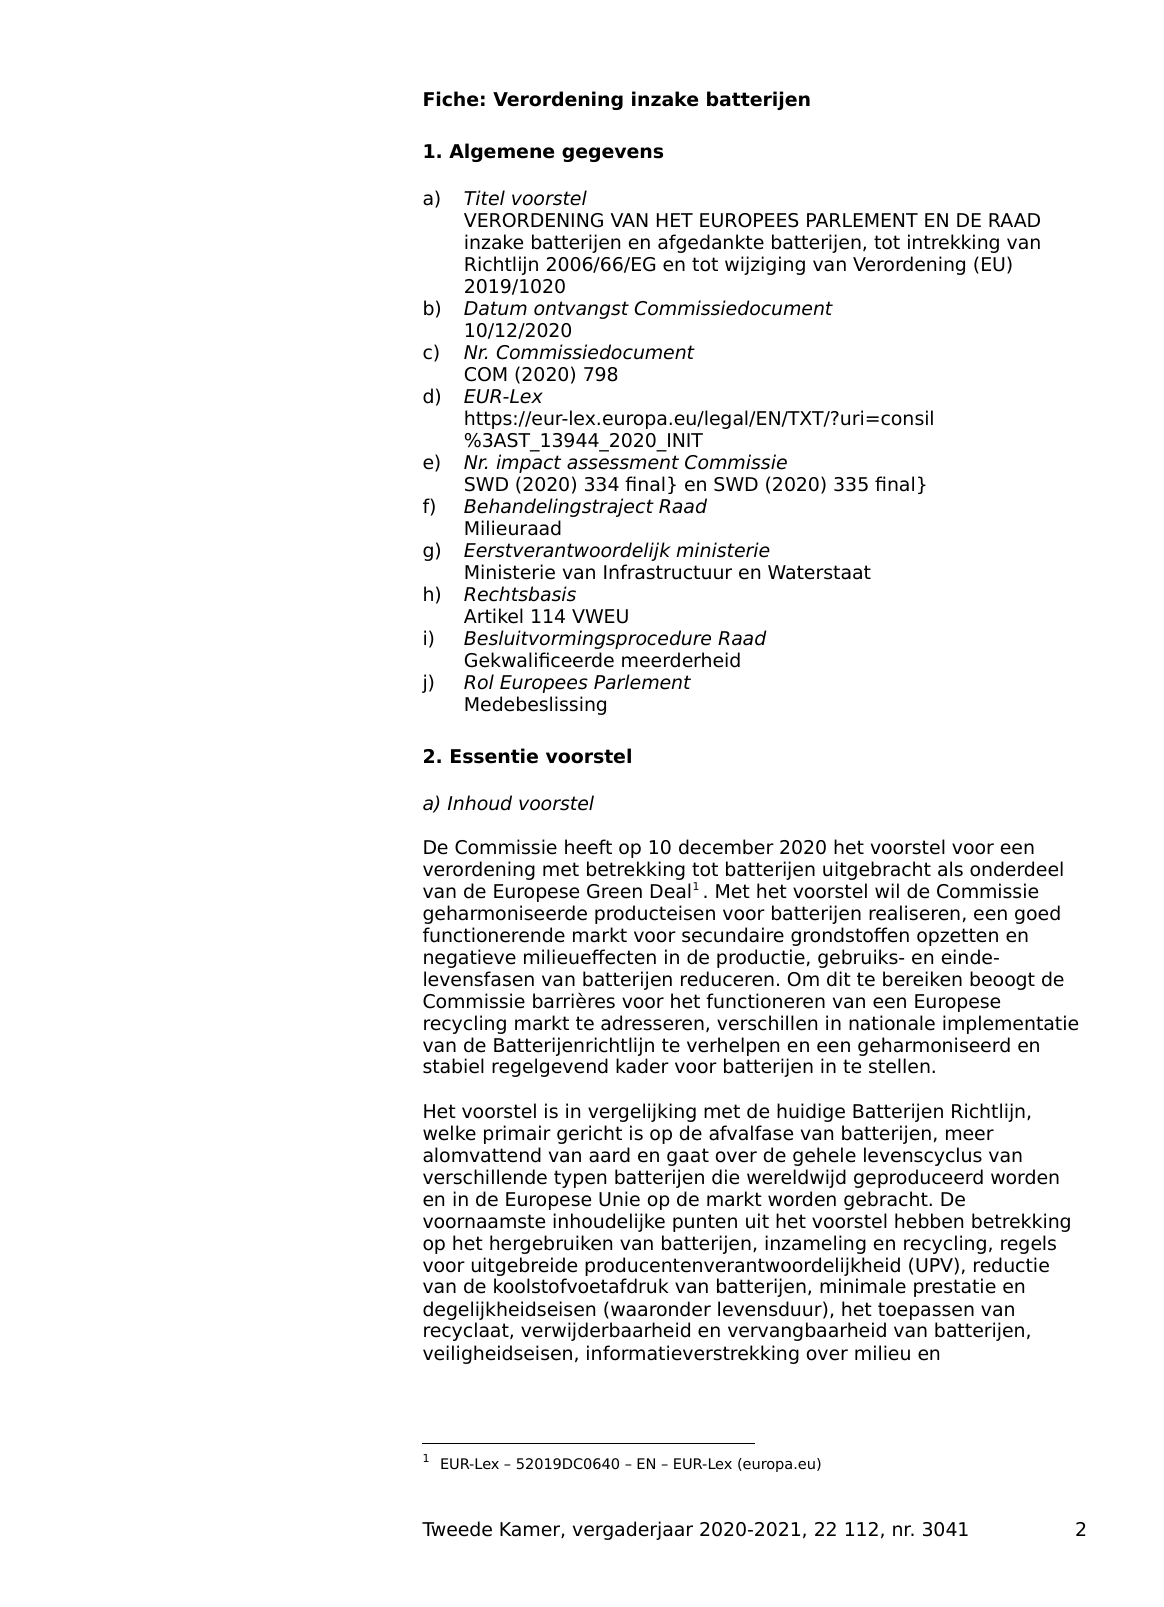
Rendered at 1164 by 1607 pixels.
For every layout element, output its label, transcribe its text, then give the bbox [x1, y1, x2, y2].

text SWD (2020) 334 final} en SWD (2020) 335 final} [464, 474, 1087, 496]
text Milieuraad [464, 518, 1087, 540]
text Medebeslissing [464, 693, 1087, 716]
subtitle Fiche: Verordening inzake batterijen [422, 89, 1087, 111]
text j) Rol Europees Parlement [422, 672, 1087, 693]
text Het voorstel is in vergelijking met de huidige Batterijen Richtlijn, welke primair gericht is op de afvalfase van batterijen, meer alomvattend van aard en gaat over de gehele levenscyclus van verschillende typen batterijen die wereldwijd geproduceerd worden en in de Europese Unie op de markt worden gebracht. De voornaamste inhoudelijke punten uit het voorstel hebben betrekking op het hergebruiken van batterijen, inzameling en recycling, regels voor uitgebreide producentenverantwoordelijkheid (UPV), reductie van de koolstofvoetafdruk van batterijen, minimale prestatie en degelijkheidseisen (waaronder levensduur), het toepassen van recyclaat, verwijderbaarheid en vervangbaarheid van batterijen, veiligheidseisen, informatieverstrekking over milieu en [422, 1101, 1087, 1364]
text https://eur-lex.europa.eu/legal/EN/TXT/?uri=consil%3AST_13944_2020_INIT [464, 408, 1087, 452]
text Gekwalificeerde meerderheid [464, 649, 1087, 672]
text d) EUR-Lex [422, 386, 1087, 408]
text h) Rechtsbasis [422, 584, 1087, 606]
text b) Datum ontvangst Commissiedocument [422, 298, 1087, 320]
text De Commissie heeft op 10 december 2020 het voorstel voor een verordening met betrekking tot batterijen uitgebracht als onderdeel van de Europese Green Deal. Met het voorstel wil de Commissie geharmoniseerde producteisen voor batterijen realiseren, een goed functionerende markt voor secundaire grondstoffen opzetten en negatieve milieueffecten in de productie, gebruiks- en einde-levensfasen van batterijen reduceren. Om dit te bereiken beoogt de Commissie barrières voor het functioneren van een Europese recycling markt te adresseren, verschillen in nationale implementatie van de Batterijenrichtlijn te verhelpen en een geharmoniseerd en stabiel regelgevend kader voor batterijen in te stellen. [422, 837, 1087, 1078]
subtitle 1. Algemene gegevens [422, 141, 1087, 163]
text e) Nr. impact assessment Commissie [422, 452, 1087, 474]
text Artikel 114 VWEU [464, 606, 1087, 628]
text COM (2020) 798 [464, 364, 1087, 386]
text 10/12/2020 [464, 320, 1087, 342]
text g) Eerstverantwoordelijk ministerie [422, 540, 1087, 562]
text a) Titel voorstel [422, 188, 1087, 210]
text VERORDENING VAN HET EUROPEES PARLEMENT EN DE RAAD inzake batterijen en afgedankte batterijen, tot intrekking van Richtlijn 2006/66/EG en tot wijziging van Verordening (EU) 2019/1020 [464, 210, 1087, 298]
text c) Nr. Commissiedocument [422, 342, 1087, 364]
subtitle 2. Essentie voorstel [422, 746, 1087, 767]
text Ministerie van Infrastructuur en Waterstaat [464, 562, 1087, 584]
text EUR-Lex – 52019DC0640 – EN – EUR-Lex (europa.eu) [422, 1452, 1087, 1474]
text f) Behandelingstraject Raad [422, 496, 1087, 518]
text i) Besluitvormingsprocedure Raad [422, 628, 1087, 649]
subtitle a) Inhoud voorstel [422, 792, 1087, 814]
